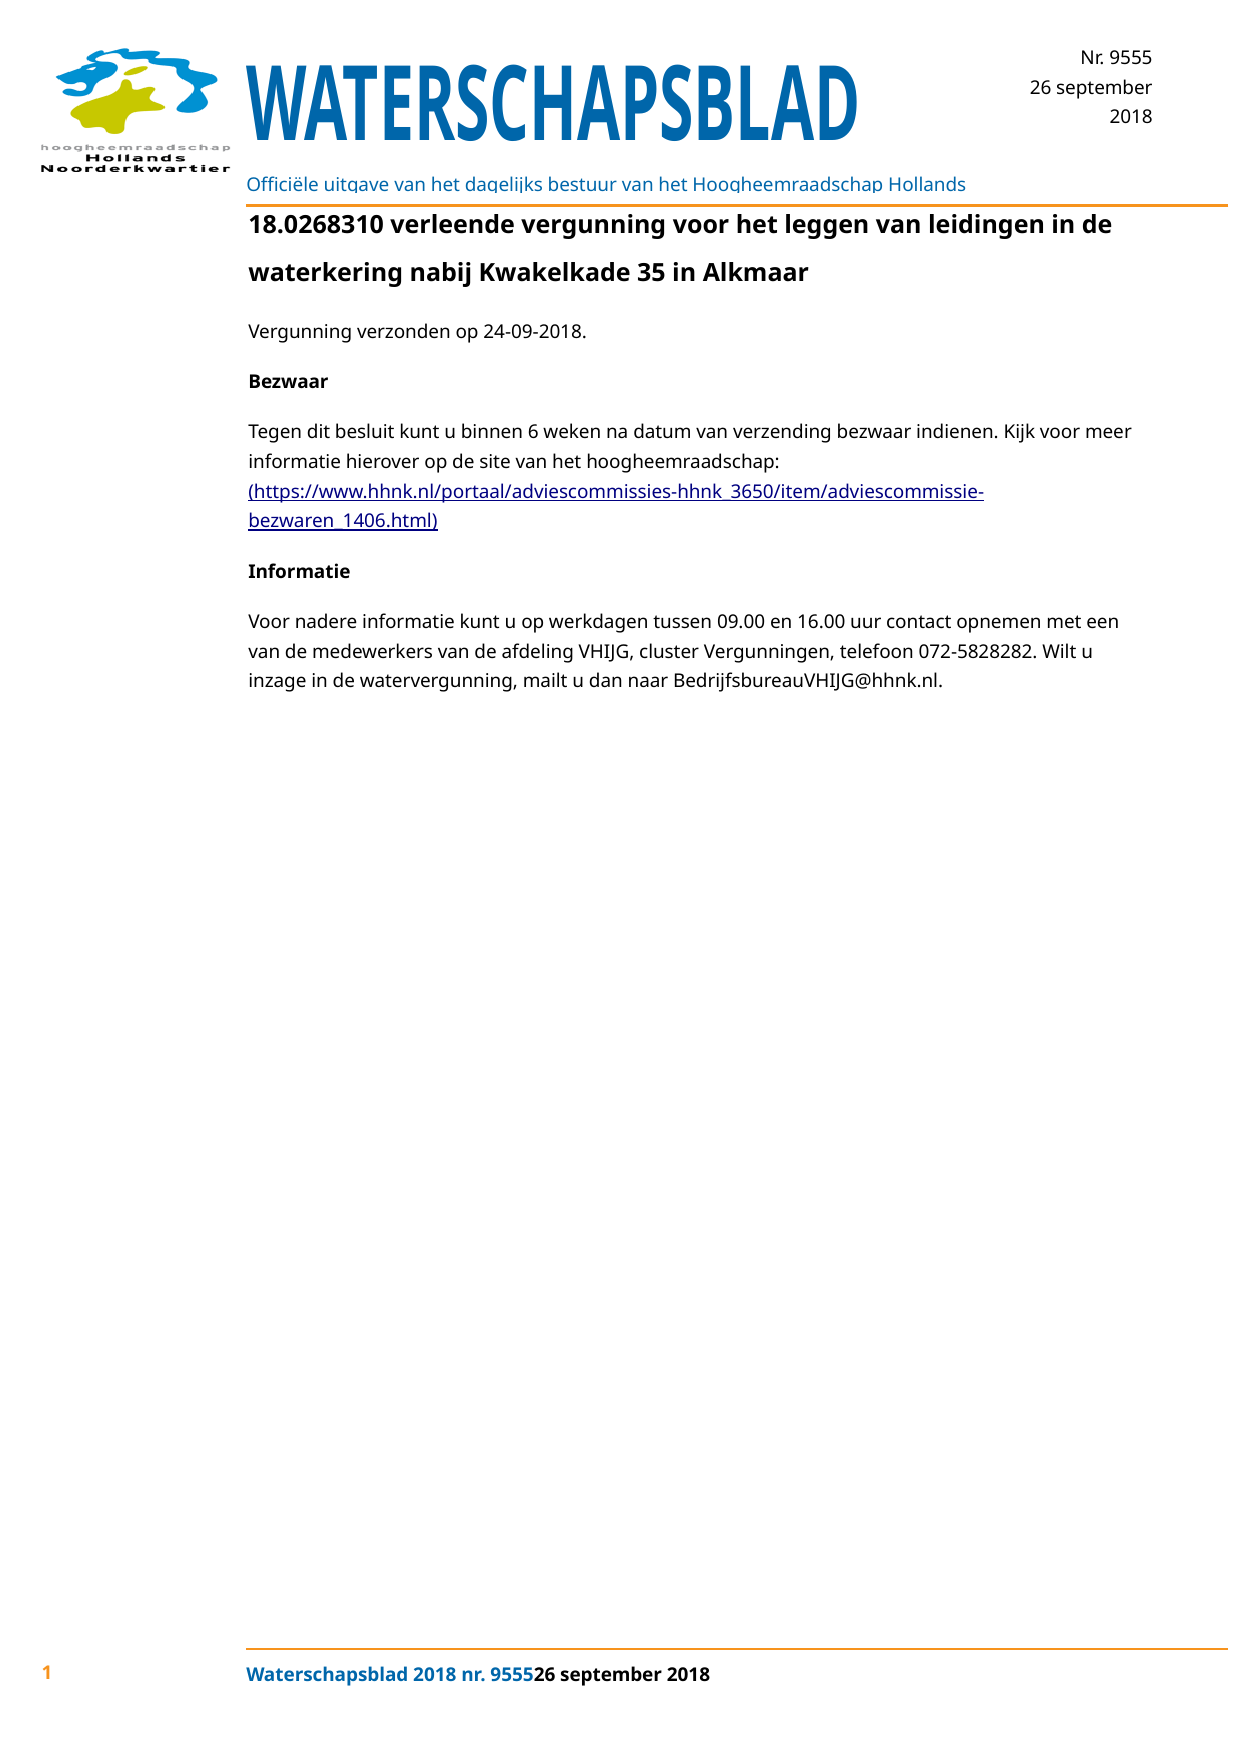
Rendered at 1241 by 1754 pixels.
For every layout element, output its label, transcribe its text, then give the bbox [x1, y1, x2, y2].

text Bezwaar [248, 368, 1152, 394]
picture [41, 47, 231, 172]
text Informatie [248, 558, 1152, 584]
text Tegen dit besluit kunt u binnen 6 weken na datum van verzending bezwaar indienen. Kijk voor meer informatie hierover op de site van het hoogheemraadschap: (https://www.hhnk.nl/portaal/adviescommissies-hhnk_3650/item/adviescommissie-bezwaren_1406.html) [248, 419, 1152, 533]
text Vergunning verzonden op 24-09-2018. [248, 318, 1152, 344]
text Voor nadere informatie kunt u op werkdagen tussen 09.00 en 16.00 uur contact opnemen met een van de medewerkers van de afdeling VHIJG, cluster Vergunningen, telefoon 072-5828282. Wilt u inzage in de watervergunning, mailt u dan naar BedrijfsbureauVHIJG@hhnk.nl. [248, 608, 1152, 693]
text 18.0268310 verleende vergunning voor het leggen van leidingen in de waterkering nabij Kwakelkade 35 in Alkmaar [248, 207, 1152, 288]
